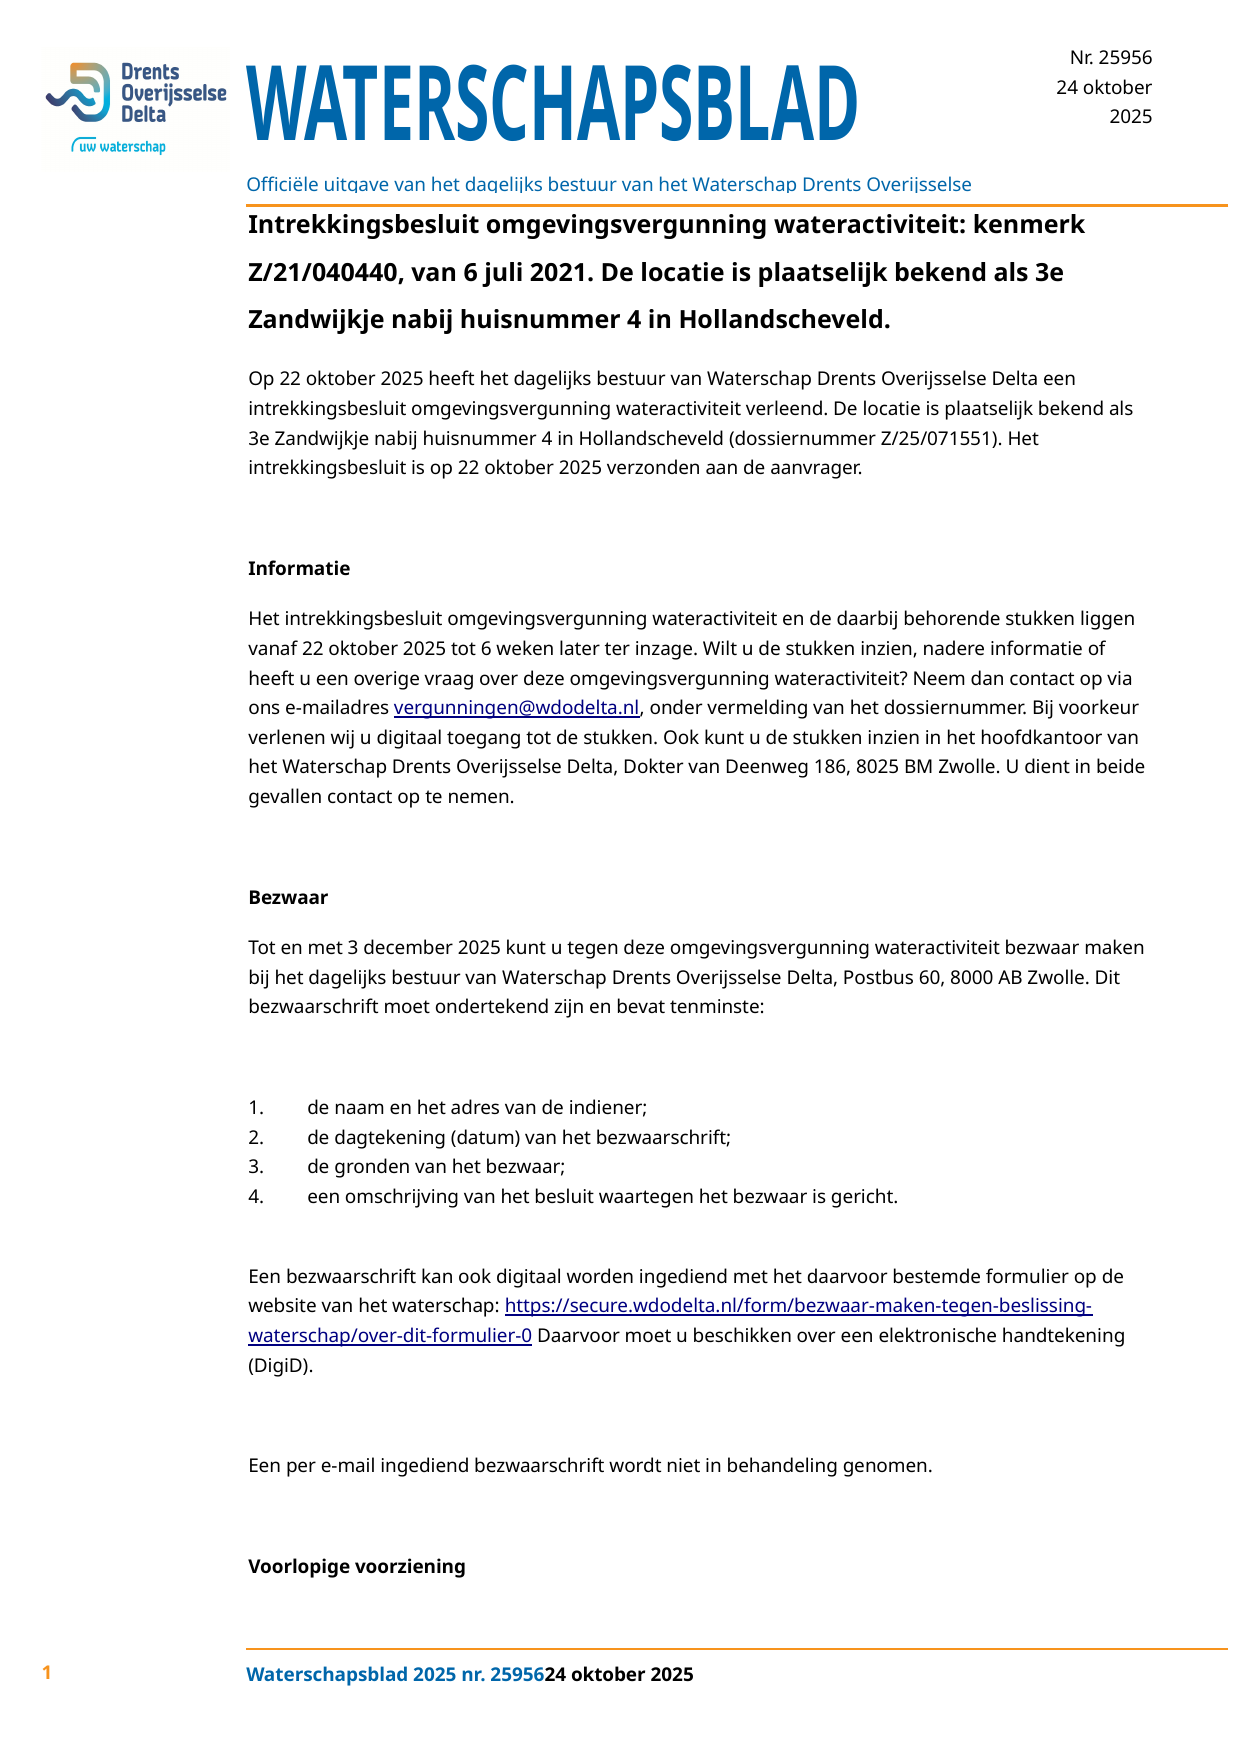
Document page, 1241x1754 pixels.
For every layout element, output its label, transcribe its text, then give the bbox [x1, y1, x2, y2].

list de dagtekening (datum) van het bezwaarschrift; [248, 1124, 1152, 1149]
picture [41, 47, 231, 172]
text Informatie [248, 555, 1152, 581]
list een omschrijving van het besluit waartegen het bezwaar is gericht. [248, 1183, 1152, 1209]
text Een bezwaarschrift kan ook digitaal worden ingediend met het daarvoor bestemde formulier op de website van het waterschap: https://secure.wdodelta.nl/form/bezwaar-maken-tegen-beslissing-waterschap/over-dit-formulier-0 Daarvoor moet u beschikken over een elektronische handtekening (DigiD). [248, 1263, 1152, 1377]
list de gronden van het bezwaar; [248, 1153, 1152, 1179]
text Tot en met 3 december 2025 kunt u tegen deze omgevingsvergunning wateractiviteit bezwaar maken bij het dagelijks bestuur van Waterschap Drents Overijsselse Delta, Postbus 60, 8000 AB Zwolle. Dit bezwaarschrift moet ondertekend zijn en bevat tenminste: [248, 934, 1152, 1019]
text Bezwaar [248, 884, 1152, 909]
text Intrekkingsbesluit omgevingsvergunning wateractiviteit: kenmerk Z/21/040440, van 6 juli 2021. De locatie is plaatselijk bekend als 3e Zandwijkje nabij huisnummer 4 in Hollandscheveld. [248, 207, 1152, 336]
text Op 22 oktober 2025 heeft het dagelijks bestuur van Waterschap Drents Overijsselse Delta een intrekkingsbesluit omgevingsvergunning wateractiviteit verleend. De locatie is plaatselijk bekend als 3e Zandwijkje nabij huisnummer 4 in Hollandscheveld (dossiernummer Z/25/071551). Het intrekkingsbesluit is op 22 oktober 2025 verzonden aan de aanvrager. [248, 366, 1152, 480]
text Het intrekkingsbesluit omgevingsvergunning wateractiviteit en de daarbij behorende stukken liggen vanaf 22 oktober 2025 tot 6 weken later ter inzage. Wilt u de stukken inzien, nadere informatie of heeft u een overige vraag over deze omgevingsvergunning wateractiviteit? Neem dan contact op via ons e-mailadres vergunningen@wdodelta.nl, onder vermelding van het dossiernummer. Bij voorkeur verlenen wij u digitaal toegang tot de stukken. Ook kunt u de stukken inzien in het hoofdkantoor van het Waterschap Drents Overijsselse Delta, Dokter van Deenweg 186, 8025 BM Zwolle. U dient in beide gevallen contact op te nemen. [248, 606, 1152, 809]
text Voorlopige voorziening [248, 1553, 1152, 1579]
list de naam en het adres van de indiener; [248, 1094, 1152, 1120]
text Een per e-mail ingediend bezwaarschrift wordt niet in behandeling genomen. [248, 1453, 1152, 1478]
